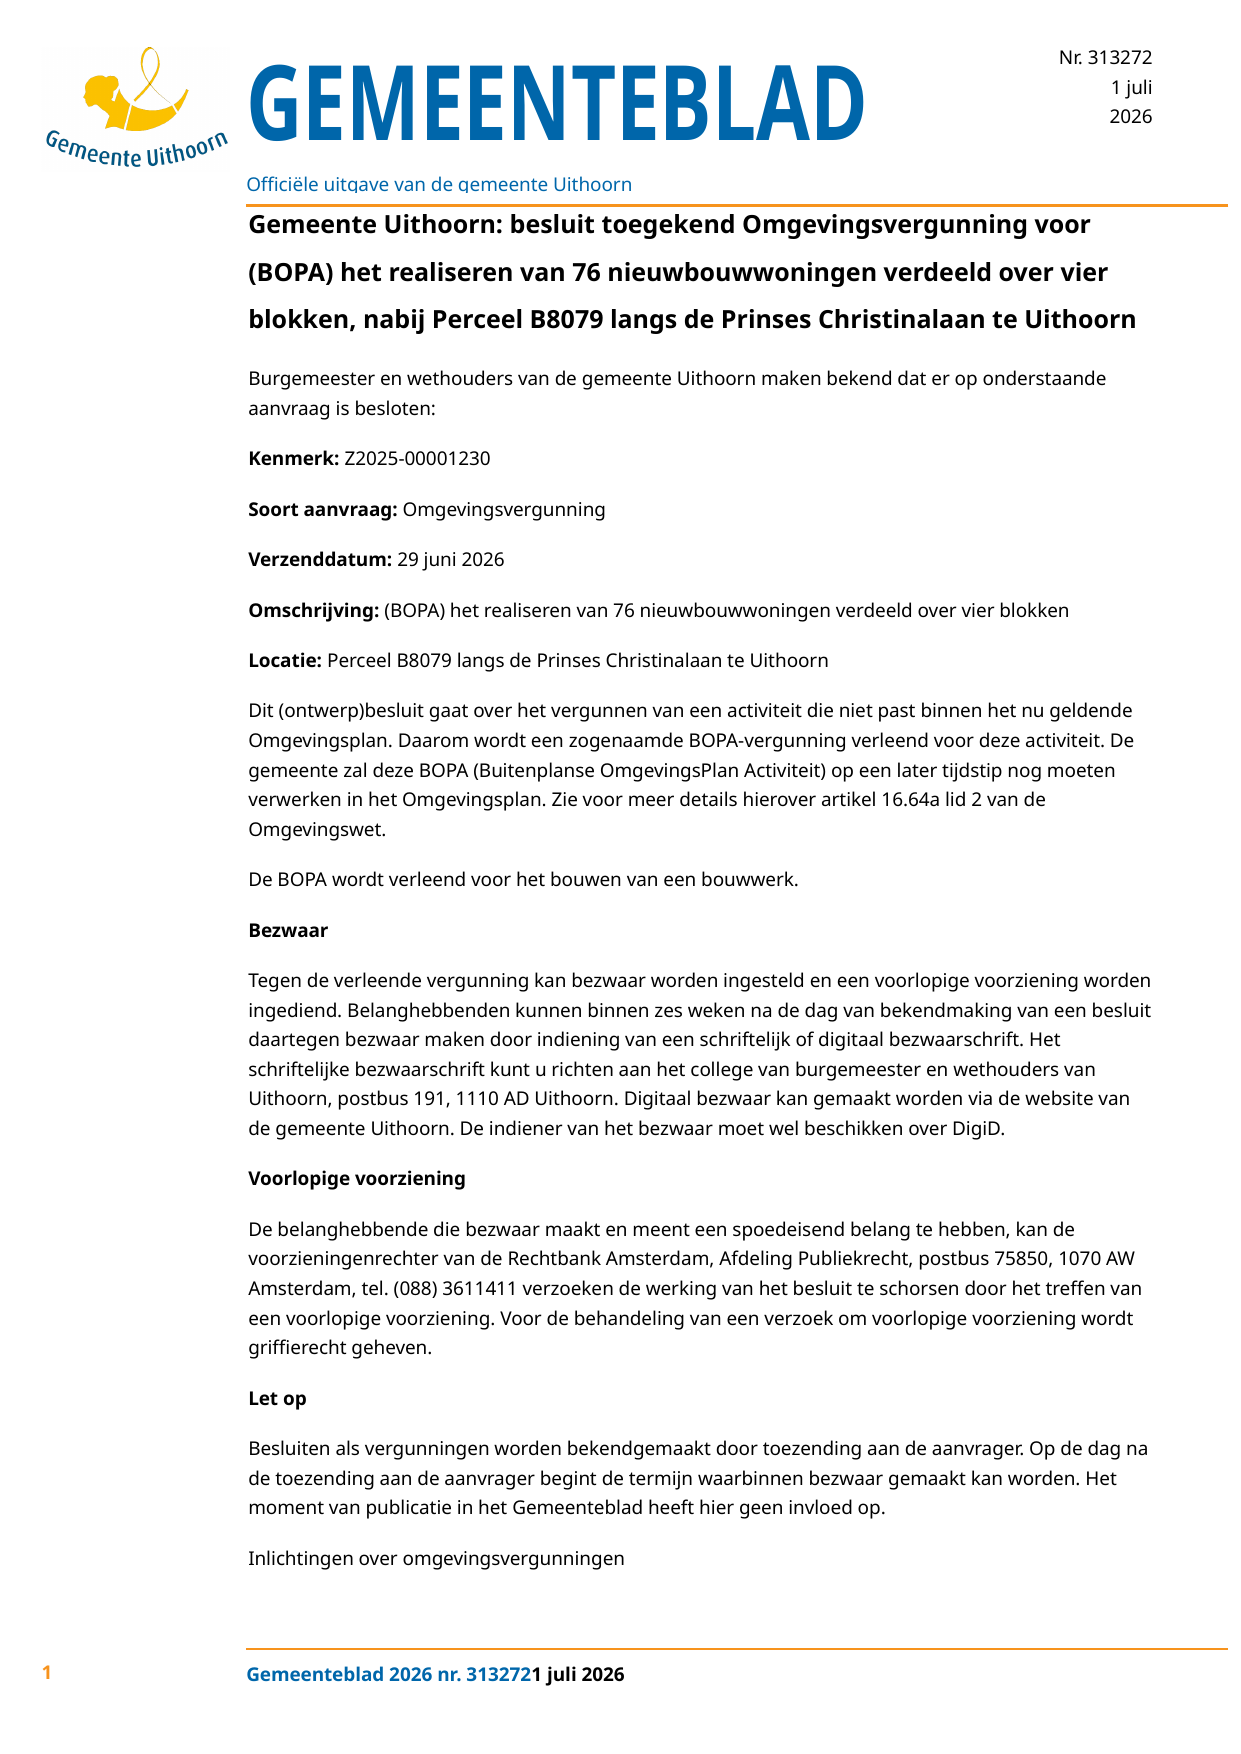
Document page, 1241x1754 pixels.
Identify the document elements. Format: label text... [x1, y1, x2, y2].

text Let op [248, 1385, 1152, 1410]
text Gemeente Uithoorn: besluit toegekend Omgevingsvergunning voor (BOPA) het realiseren van 76 nieuwbouwwoningen verdeeld over vier blokken, nabij Perceel B8079 langs de Prinses Christinalaan te Uithoorn [248, 207, 1152, 336]
text De BOPA wordt verleend voor het bouwen van een bouwwerk. [248, 866, 1152, 892]
text Voorlopige voorziening [248, 1166, 1152, 1191]
text Kenmerk: Z2025-00001230 [248, 446, 1152, 471]
text Besluiten als vergunningen worden bekendgemaakt door toezending aan de aanvrager. Op de dag na de toezending aan de aanvrager begint de termijn waarbinnen bezwaar gemaakt kan worden. Het moment van publicatie in het Gemeenteblad heeft hier geen invloed op. [248, 1435, 1152, 1520]
text Dit (ontwerp)besluit gaat over het vergunnen van een activiteit die niet past binnen het nu geldende Omgevingsplan. Daarom wordt een zogenaamde BOPA-vergunning verleend voor deze activiteit. De gemeente zal deze BOPA (Buitenplanse OmgevingsPlan Activiteit) op een later tijdstip nog moeten verwerken in het Omgevingsplan. Zie voor meer details hierover artikel 16.64a lid 2 van de Omgevingswet. [248, 698, 1152, 842]
text Verzenddatum: 29 juni 2026 [248, 546, 1152, 572]
picture [41, 47, 231, 172]
text Bezwaar [248, 917, 1152, 942]
text Omschrijving: (BOPA) het realiseren van 76 nieuwbouwwoningen verdeeld over vier blokken [248, 597, 1152, 622]
text Burgemeester en wethouders van de gemeente Uithoorn maken bekend dat er op onderstaande aanvraag is besloten: [248, 366, 1152, 421]
text Inlichtingen over omgevingsvergunningen [248, 1545, 1152, 1570]
text Locatie: Perceel B8079 langs de Prinses Christinalaan te Uithoorn [248, 647, 1152, 673]
text Soort aanvraag: Omgevingsvergunning [248, 496, 1152, 522]
text Tegen de verleende vergunning kan bezwaar worden ingesteld en een voorlopige voorziening worden ingediend. Belanghebbenden kunnen binnen zes weken na de dag van bekendmaking van een besluit daartegen bezwaar maken door indiening van een schriftelijk of digitaal bezwaarschrift. Het schriftelijke bezwaarschrift kunt u richten aan het college van burgemeester en wethouders van Uithoorn, postbus 191, 1110 AD Uithoorn. Digitaal bezwaar kan gemaakt worden via de website van de gemeente Uithoorn. De indiener van het bezwaar moet wel beschikken over DigiD. [248, 967, 1152, 1141]
text De belanghebbende die bezwaar maakt en meent een spoedeisend belang te hebben, kan de voorzieningenrechter van de Rechtbank Amsterdam, Afdeling Publiekrecht, postbus 75850, 1070 AW Amsterdam, tel. (088) 3611411 verzoeken de werking van het besluit te schorsen door het treffen van een voorlopige voorziening. Voor de behandeling van een verzoek om voorlopige voorziening wordt griffierecht geheven. [248, 1216, 1152, 1360]
